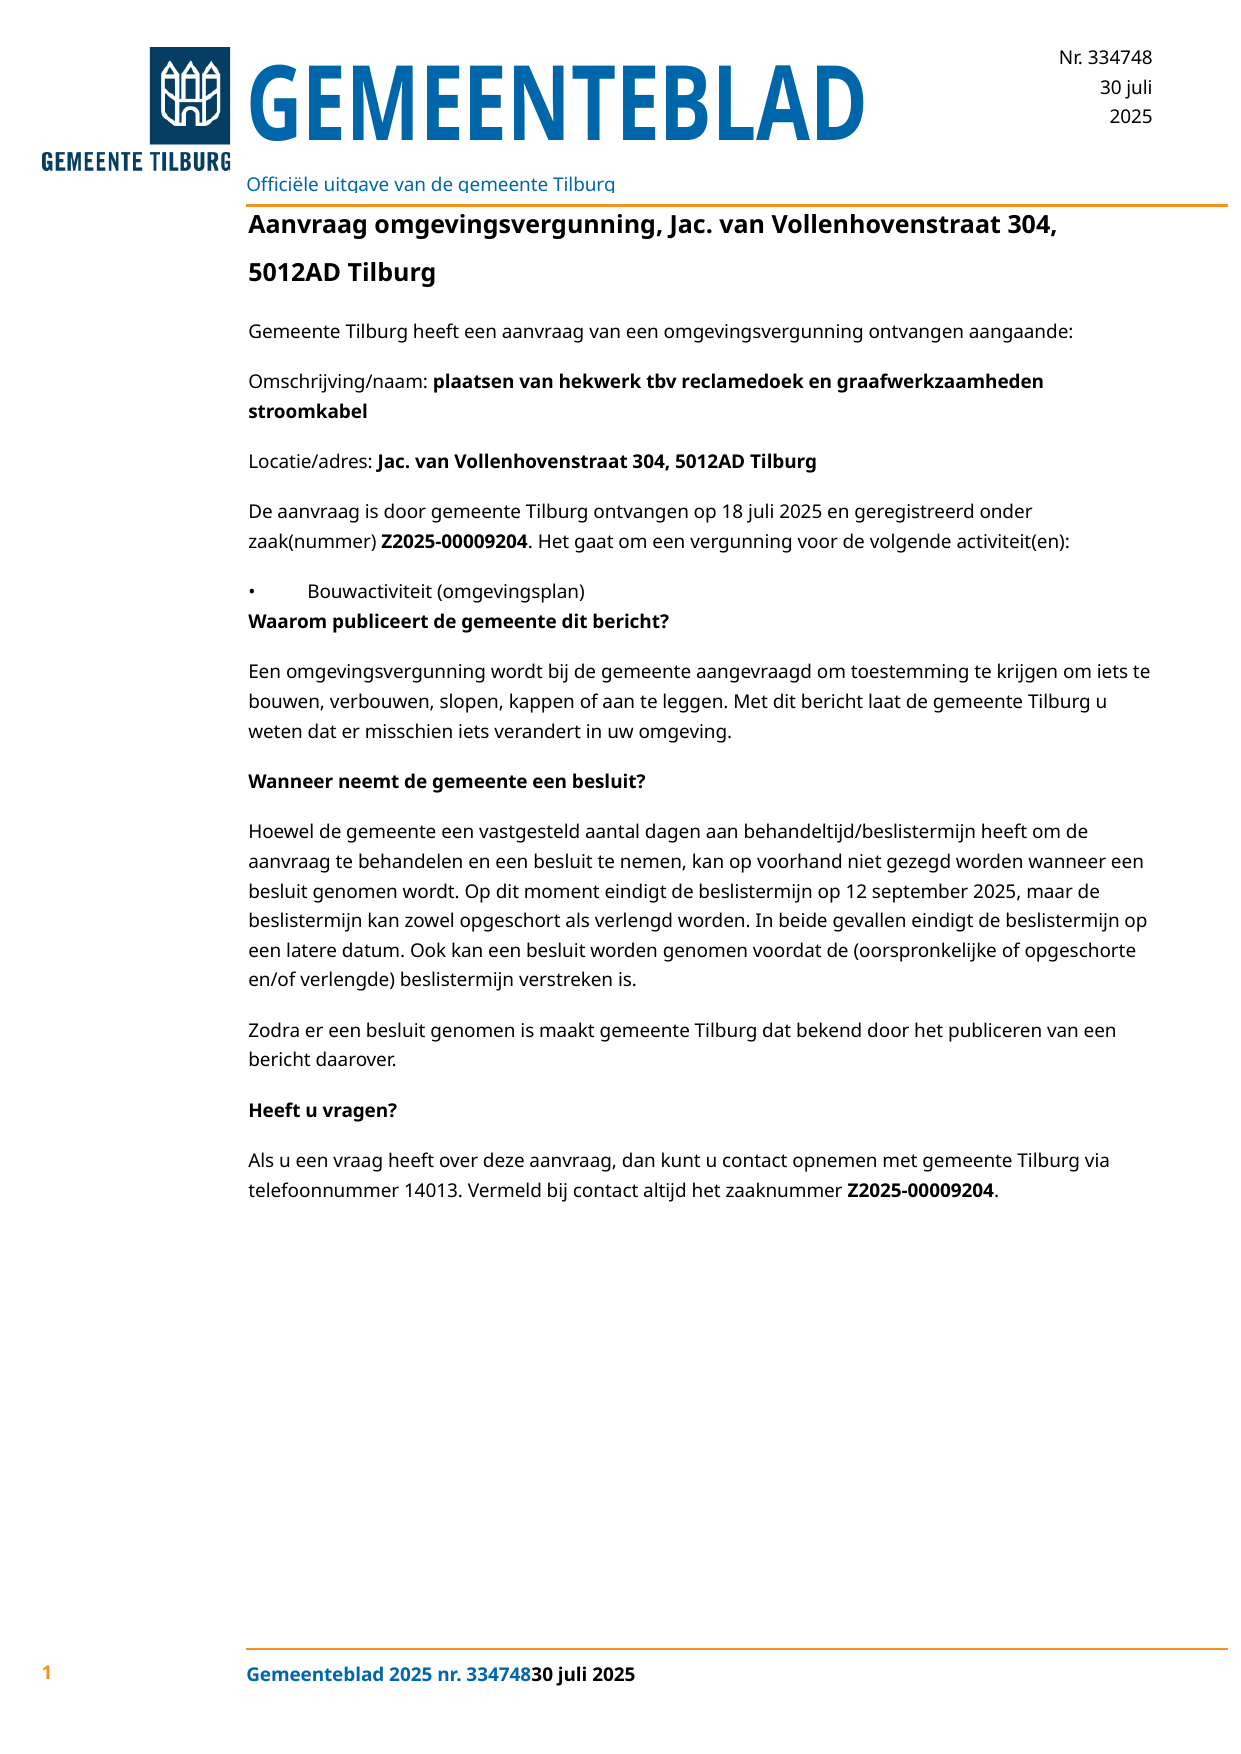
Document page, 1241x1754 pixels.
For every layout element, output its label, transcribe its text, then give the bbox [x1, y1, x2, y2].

text Hoewel de gemeente een vastgesteld aantal dagen aan behandeltijd/beslistermijn heeft om de aanvraag te behandelen en een besluit te nemen, kan op voorhand niet gezegd worden wanneer een besluit genomen wordt. Op dit moment eindigt de beslistermijn op 12 september 2025, maar de beslistermijn kan zowel opgeschort als verlengd worden. In beide gevallen eindigt de beslistermijn op een latere datum. Ook kan een besluit worden genomen voordat de (oorspronkelijke of opgeschorte en/of verlengde) beslistermijn verstreken is. [248, 819, 1152, 992]
text Locatie/adres: Jac. van Vollenhovenstraat 304, 5012AD Tilburg [248, 448, 1152, 474]
text De aanvraag is door gemeente Tilburg ontvangen op 18 juli 2025 en geregistreerd onder zaak(nummer) Z2025-00009204. Het gaat om een vergunning voor de volgende activiteit(en): [248, 499, 1152, 554]
text Waarom publiceert de gemeente dit bericht? [248, 608, 1152, 634]
text Gemeente Tilburg heeft een aanvraag van een omgevingsvergunning ontvangen aangaande: [248, 318, 1152, 344]
text Zodra er een besluit genomen is maakt gemeente Tilburg dat bekend door het publiceren van een bericht daarover. [248, 1017, 1152, 1072]
list Bouwactiviteit (omgevingsplan) [248, 579, 1152, 604]
text Heeft u vragen? [248, 1097, 1152, 1123]
text Aanvraag omgevingsvergunning, Jac. van Vollenhovenstraat 304, 5012AD Tilburg [248, 207, 1152, 288]
text Als u een vraag heeft over deze aanvraag, dan kunt u contact opnemen met gemeente Tilburg via telefoonnummer 14013. Vermeld bij contact altijd het zaaknummer Z2025-00009204. [248, 1147, 1152, 1203]
text Een omgevingsvergunning wordt bij de gemeente aangevraagd om toestemming te krijgen om iets te bouwen, verbouwen, slopen, kappen of aan te leggen. Met dit bericht laat de gemeente Tilburg u weten dat er misschien iets verandert in uw omgeving. [248, 659, 1152, 744]
picture [41, 47, 231, 172]
text Omschrijving/naam: plaatsen van hekwerk tbv reclamedoek en graafwerkzaamheden stroomkabel [248, 368, 1152, 424]
text Wanneer neemt de gemeente een besluit? [248, 768, 1152, 794]
